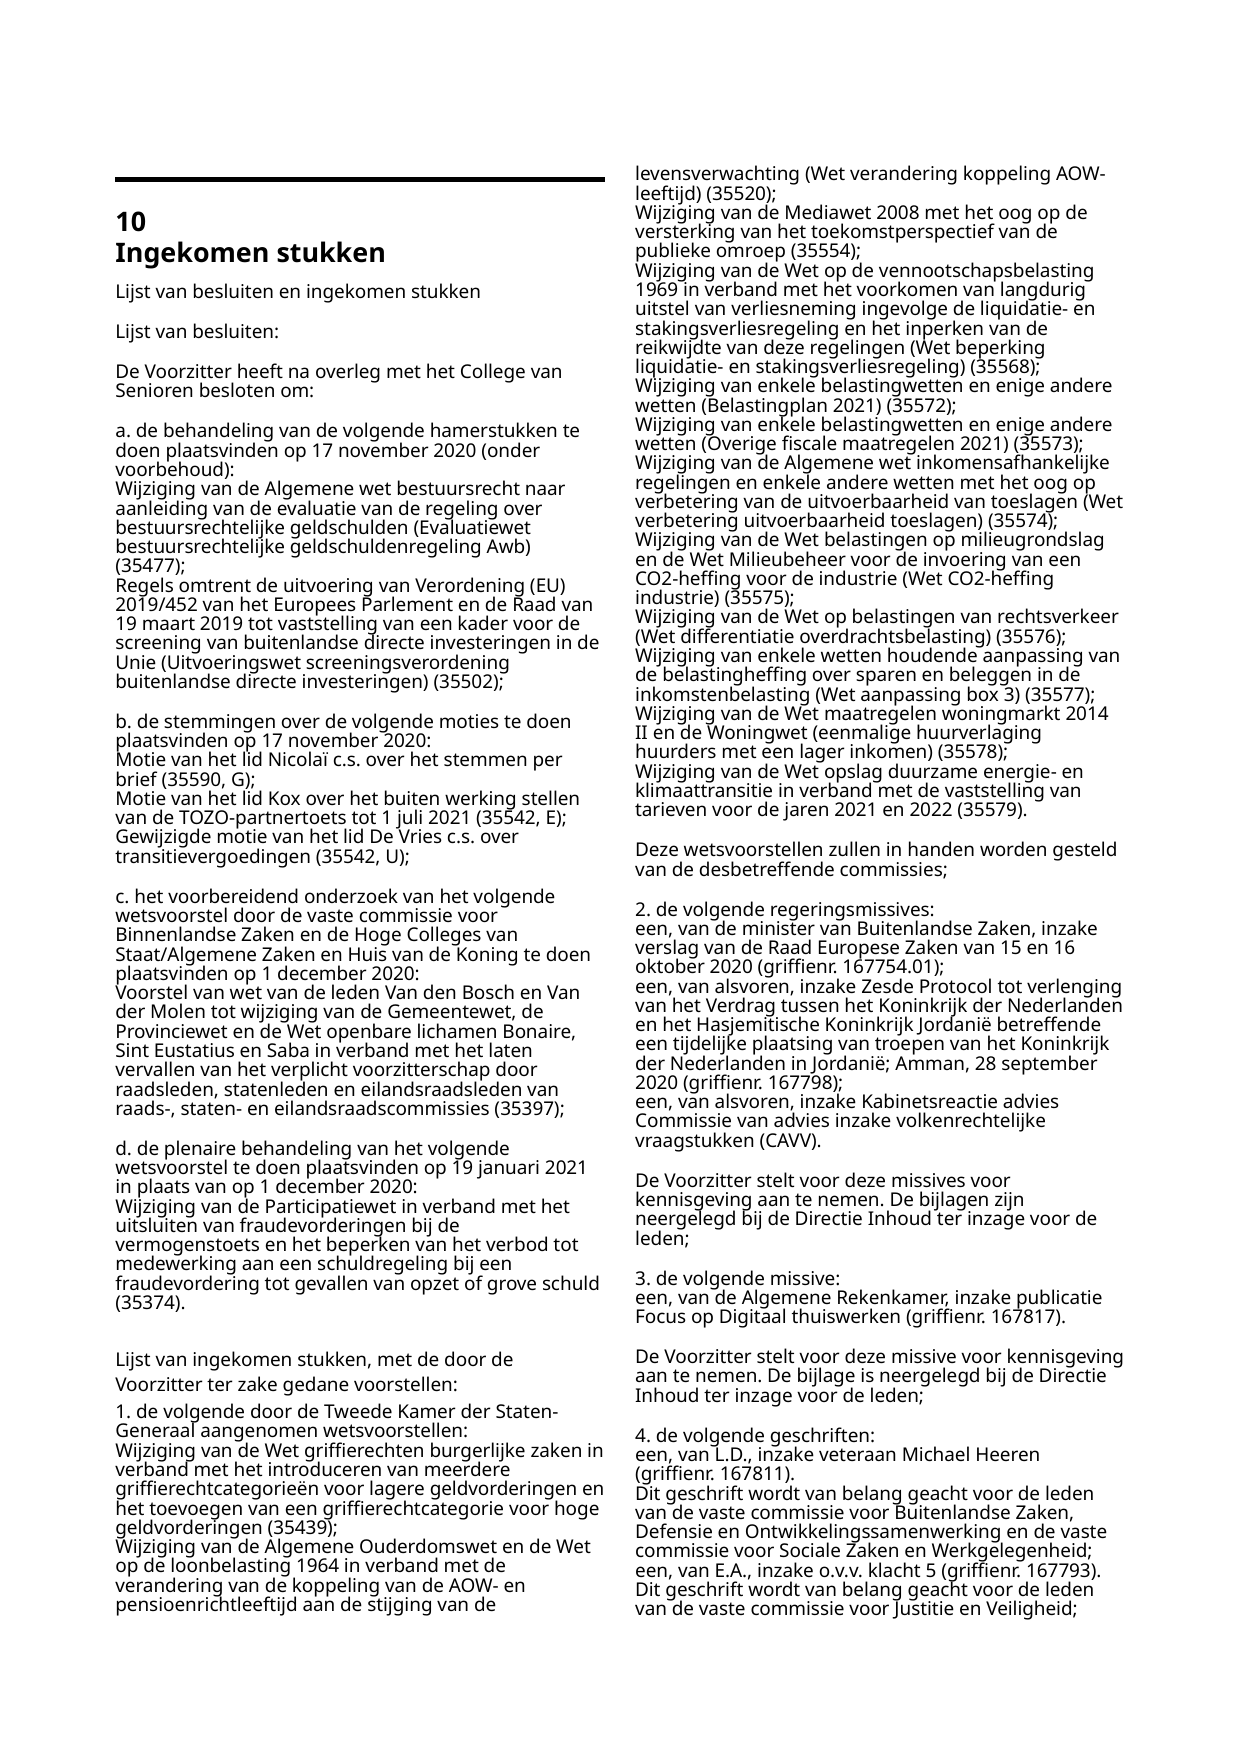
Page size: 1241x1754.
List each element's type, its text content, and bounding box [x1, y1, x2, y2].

text een, van alsvoren, inzake Zesde Protocol tot verlenging van het Verdrag tussen het Koninkrijk der Nederlanden en het Hasjemitische Koninkrijk Jordanië betreffende een tijdelijke plaatsing van troepen van het Koninkrijk der Nederlanden in Jordanië; Amman, 28 september 2020 (griffienr. 167798); [635, 978, 1125, 1093]
text Voorstel van wet van de leden Van den Bosch en Van der Molen tot wijziging van de Gemeentewet, de Provinciewet en de Wet openbare lichamen Bonaire, Sint Eustatius en Saba in verband met het laten vervallen van het verplicht voorzitterschap door raadsleden, statenleden en eilandsraadsleden van raads-, staten- en eilandsraadscommissies (35397); [115, 984, 605, 1119]
text Gewijzigde motie van het lid De Vries c.s. over transitievergoedingen (35542, U); [115, 828, 605, 867]
text De Voorzitter stelt voor deze missive voor kennisgeving aan te nemen. De bijlage is neergelegd bij de Directie Inhoud ter inzage voor de leden; [635, 1348, 1125, 1406]
text De Voorzitter stelt voor deze missives voor kennisgeving aan te nemen. De bijlagen zijn neergelegd bij de Directie Inhoud ter inzage voor de leden; [635, 1172, 1125, 1249]
text 1. de volgende door de Tweede Kamer der Staten-Generaal aangenomen wetsvoorstellen: [115, 1403, 605, 1442]
text 2. de volgende regeringsmissives: [635, 901, 1125, 920]
text Lijst van besluiten: [115, 323, 605, 342]
text c. het voorbereidend onderzoek van het volgende wetsvoorstel door de vaste commissie voor Binnenlandse Zaken en de Hoge Colleges van Staat/Algemene Zaken en Huis van de Koning te doen plaatsvinden op 1 december 2020: [115, 888, 605, 984]
text Wijziging van de Algemene Ouderdomswet en de Wet op de loonbelasting 1964 in verband met de verandering van de koppeling van de AOW- en pensioenrichtleeftijd aan de stijging van de [115, 1538, 605, 1615]
text Dit geschrift wordt van belang geacht voor de leden van de vaste commissie voor Justitie en Veiligheid; [635, 1581, 1125, 1619]
text een, van E.A., inzake o.v.v. klacht 5 (griffienr. 167793). [635, 1562, 1125, 1581]
text Wijziging van de Mediawet 2008 met het oog op de versterking van het toekomstperspectief van de publieke omroep (35554); [635, 204, 1125, 262]
text Wijziging van enkele belastingwetten en enige andere wetten (Belastingplan 2021) (35572); [635, 377, 1125, 416]
text Wijziging van de Wet griffierechten burgerlijke zaken in verband met het introduceren van meerdere griffierechtcategorieën voor lagere geldvorderingen en het toevoegen van een griffierechtcategorie voor hoge geldvorderingen (35439); [115, 1442, 605, 1538]
text Wijziging van de Wet opslag duurzame energie- en klimaattransitie in verband met de vaststelling van tarieven voor de jaren 2021 en 2022 (35579). [635, 763, 1125, 821]
text Wijziging van de Algemene wet bestuursrecht naar aanleiding van de evaluatie van de regeling over bestuursrechtelijke geldschulden (Evaluatiewet bestuursrechtelijke geldschuldenregeling Awb) (35477); [115, 480, 605, 577]
text een, van de minister van Buitenlandse Zaken, inzake verslag van de Raad Europese Zaken van 15 en 16 oktober 2020 (griffienr. 167754.01); [635, 920, 1125, 978]
text d. de plenaire behandeling van het volgende wetsvoorstel te doen plaatsvinden op 19 januari 2021 in plaats van op 1 december 2020: [115, 1140, 605, 1198]
text Dit geschrift wordt van belang geacht voor de leden van de vaste commissie voor Buitenlandse Zaken, Defensie en Ontwikkelingssamenwerking en de vaste commissie voor Sociale Zaken en Werkgelegenheid; [635, 1484, 1125, 1562]
text Motie van het lid Nicolaï c.s. over het stemmen per brief (35590, G); [115, 751, 605, 790]
text Motie van het lid Kox over het buiten werking stellen van de TOZO-partnertoets tot 1 juli 2021 (35542, E); [115, 790, 605, 828]
text Wijziging van enkele belastingwetten en enige andere wetten (Overige fiscale maatregelen 2021) (35573); [635, 416, 1125, 454]
text Wijziging van de Wet op de vennootschapsbelasting 1969 in verband met het voorkomen van langdurig uitstel van verliesneming ingevolge de liquidatie- en stakingsverliesregeling en het inperken van de reikwijdte van deze regelingen (Wet beperking liquidatie- en stakingsverliesregeling) (35568); [635, 262, 1125, 377]
text Regels omtrent de uitvoering van Verordening (EU) 2019/452 van het Europees Parlement en de Raad van 19 maart 2019 tot vaststelling van een kader voor de screening van buitenlandse directe investeringen in de Unie (Uitvoeringswet screeningsverordening buitenlandse directe investeringen) (35502); [115, 577, 605, 692]
text a. de behandeling van de volgende hamerstukken te doen plaatsvinden op 17 november 2020 (onder voorbehoud): [115, 422, 605, 480]
text levensverwachting (Wet verandering koppeling AOW-leeftijd) (35520); [635, 165, 1125, 204]
text Ingekomen stukken [115, 239, 605, 283]
text Wijziging van de Wet maatregelen woningmarkt 2014 II en de Woningwet (eenmalige huurverlaging huurders met een lager inkomen) (35578); [635, 705, 1125, 763]
text een, van L.D., inzake veteraan Michael Heeren (griffienr. 167811). [635, 1446, 1125, 1484]
text Wijziging van enkele wetten houdende aanpassing van de belastingheffing over sparen en beleggen in de inkomstenbelasting (Wet aanpassing box 3) (35577); [635, 647, 1125, 705]
text een, van alsvoren, inzake Kabinetsreactie advies Commissie van advies inzake volkenrechtelijke vraagstukken (CAVV). [635, 1093, 1125, 1151]
text b. de stemmingen over de volgende moties te doen plaatsvinden op 17 november 2020: [115, 713, 605, 751]
text 3. de volgende missive: [635, 1269, 1125, 1289]
text Wijziging van de Participatiewet in verband met het uitsluiten van fraudevorderingen bij de vermogenstoets en het beperken van het verbod tot medewerking aan een schuldregeling bij een fraudevordering tot gevallen van opzet of grove schuld (35374). [115, 1198, 605, 1313]
text Wijziging van de Algemene wet inkomensafhankelijke regelingen en enkele andere wetten met het oog op verbetering van de uitvoerbaarheid van toeslagen (Wet verbetering uitvoerbaarheid toeslagen) (35574); [635, 454, 1125, 531]
text Lijst van ingekomen stukken, met de door de Voorzitter ter zake gedane voorstellen: [115, 1346, 605, 1397]
text een, van de Algemene Rekenkamer, inzake publicatie Focus op Digitaal thuiswerken (griffienr. 167817). [635, 1289, 1125, 1327]
text Deze wetsvoorstellen zullen in handen worden gesteld van de desbetreffende commissies; [635, 841, 1125, 880]
text De Voorzitter heeft na overleg met het College van Senioren besloten om: [115, 363, 605, 402]
text Wijziging van de Wet op belastingen van rechtsverkeer (Wet differentiatie overdrachtsbelasting) (35576); [635, 608, 1125, 647]
text 4. de volgende geschriften: [635, 1427, 1125, 1446]
text Lijst van besluiten en ingekomen stukken [115, 283, 605, 302]
text Wijziging van de Wet belastingen op milieugrondslag en de Wet Milieubeheer voor de invoering van een CO2-heffing voor de industrie (Wet CO2-heffing industrie) (35575); [635, 531, 1125, 608]
text 10 [115, 203, 605, 239]
